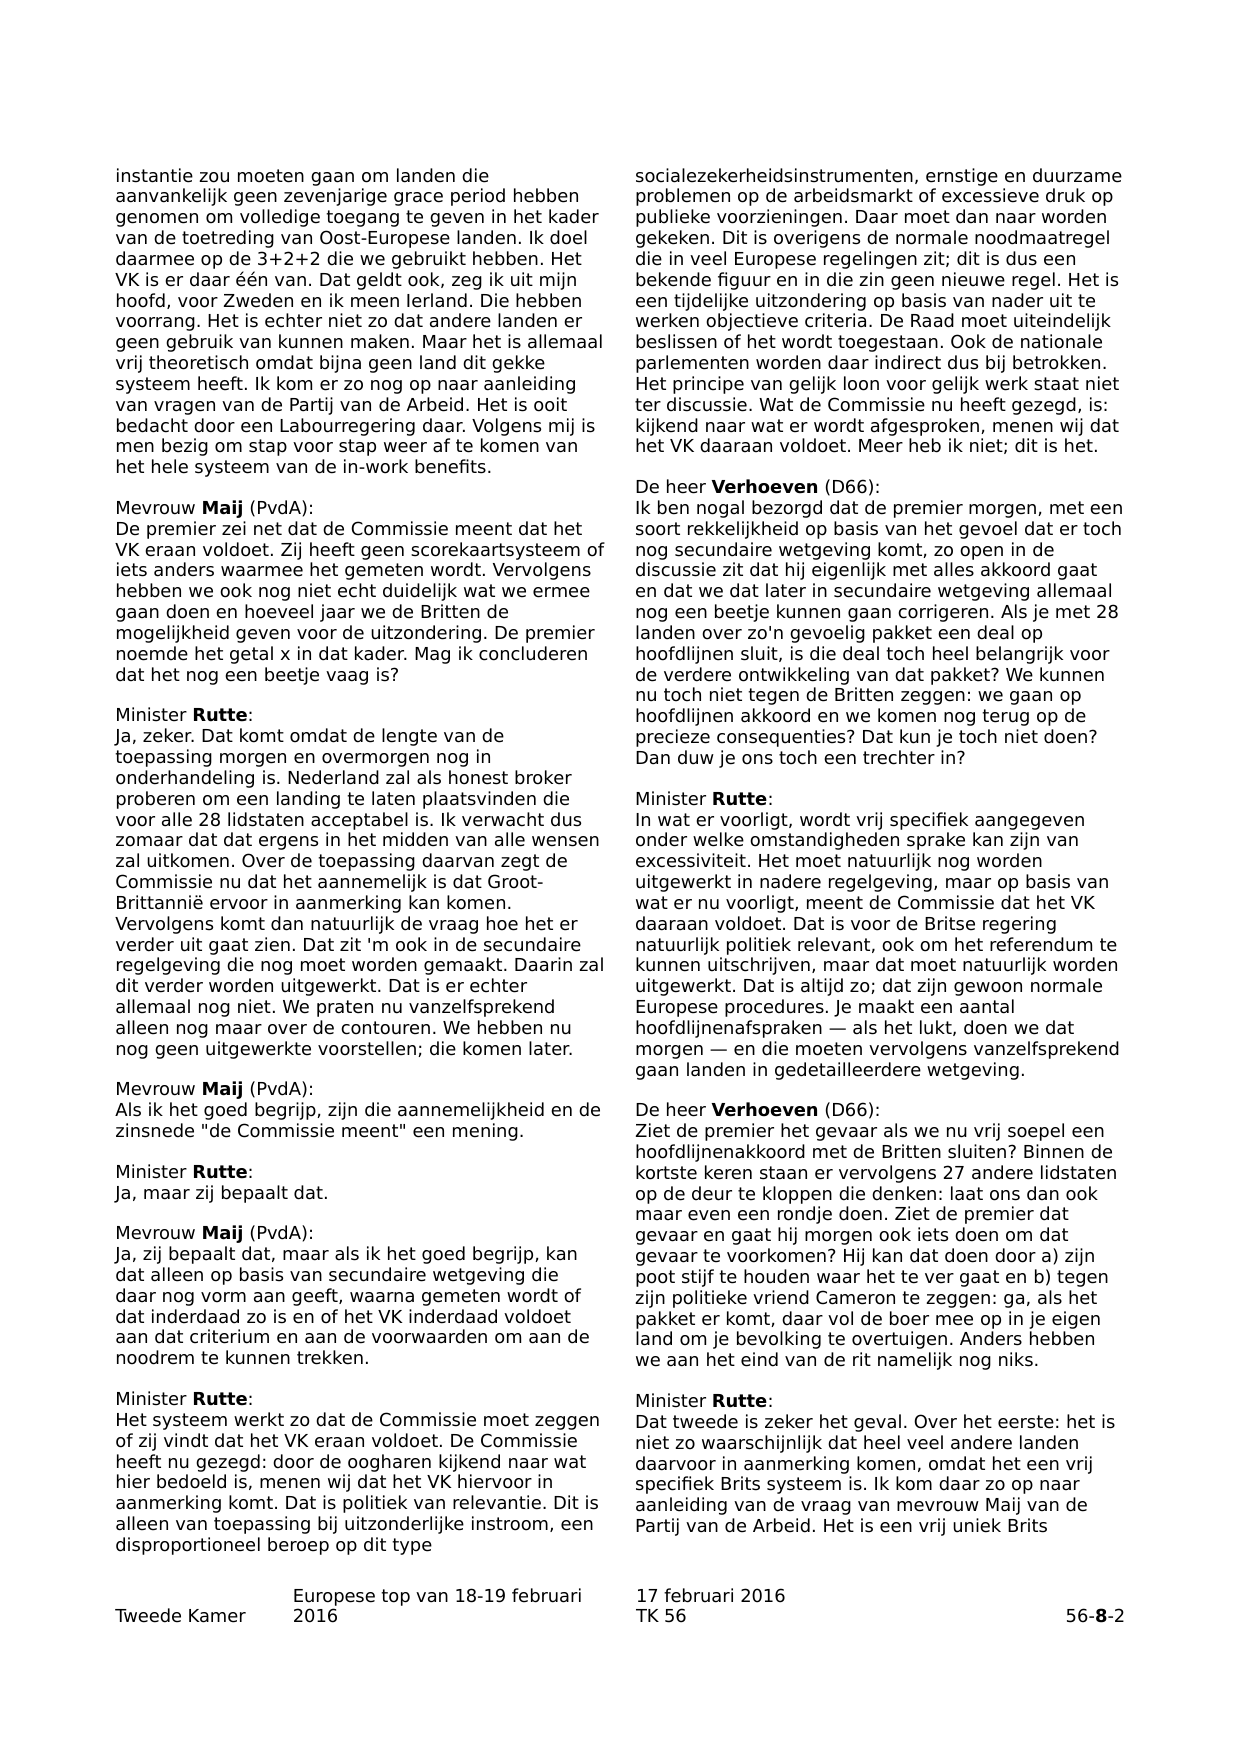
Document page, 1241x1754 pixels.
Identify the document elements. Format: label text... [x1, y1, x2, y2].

text Minister Rutte: [115, 1389, 605, 1410]
text Ja, zeker. Dat komt omdat de lengte van de toepassing morgen en overmorgen nog in onderhandeling is. Nederland zal als honest broker proberen om een landing te laten plaatsvinden die voor alle 28 lidstaten acceptabel is. Ik verwacht dus zomaar dat dat ergens in het midden van alle wensen zal uitkomen. Over de toepassing daarvan zegt de Commissie nu dat het aannemelijk is dat Groot-Brittannië ervoor in aanmerking kan komen. Vervolgens komt dan natuurlijk de vraag hoe het er verder uit gaat zien. Dat zit 'm ook in de secundaire regelgeving die nog moet worden gemaakt. Daarin zal dit verder worden uitgewerkt. Dat is er echter allemaal nog niet. We praten nu vanzelfsprekend alleen nog maar over de contouren. We hebben nu nog geen uitgewerkte voorstellen; die komen later. [115, 726, 605, 1059]
text De heer Verhoeven (D66): [635, 477, 1125, 498]
text Mevrouw Maij (PvdA): [115, 1079, 605, 1100]
text Ja, zij bepaalt dat, maar als ik het goed begrijp, kan dat alleen op basis van secundaire wetgeving die daar nog vorm aan geeft, waarna gemeten wordt of dat inderdaad zo is en of het VK inderdaad voldoet aan dat criterium en aan de voorwaarden om aan de noodrem te kunnen trekken. [115, 1244, 605, 1369]
text Ziet de premier het gevaar als we nu vrij soepel een hoofdlijnenakkoord met de Britten sluiten? Binnen de kortste keren staan er vervolgens 27 andere lidstaten op de deur te kloppen die denken: laat ons dan ook maar even een rondje doen. Ziet de premier dat gevaar en gaat hij morgen ook iets doen om dat gevaar te voorkomen? Hij kan dat doen door a) zijn poot stijf te houden waar het te ver gaat en b) tegen zijn politieke vriend Cameron te zeggen: ga, als het pakket er komt, daar vol de boer mee op in je eigen land om je bevolking te overtuigen. Anders hebben we aan het eind van de rit namelijk nog niks. [635, 1121, 1125, 1371]
text De premier zei net dat de Commissie meent dat het VK eraan voldoet. Zij heeft geen scorekaartsysteem of iets anders waarmee het gemeten wordt. Vervolgens hebben we ook nog niet echt duidelijk wat we ermee gaan doen en hoeveel jaar we de Britten de mogelijkheid geven voor de uitzondering. De premier noemde het getal x in dat kader. Mag ik concluderen dat het nog een beetje vaag is? [115, 518, 605, 685]
text Minister Rutte: [635, 1391, 1125, 1412]
text socialezekerheidsinstrumenten, ernstige en duurzame problemen op de arbeidsmarkt of excessieve druk op publieke voorzieningen. Daar moet dan naar worden gekeken. Dit is overigens de normale noodmaatregel die in veel Europese regelingen zit; dit is dus een bekende figuur en in die zin geen nieuwe regel. Het is een tijdelijke uitzondering op basis van nader uit te werken objectieve criteria. De Raad moet uiteindelijk beslissen of het wordt toegestaan. Ook de nationale parlementen worden daar indirect dus bij betrokken. Het principe van gelijk loon voor gelijk werk staat niet ter discussie. Wat de Commissie nu heeft gezegd, is: kijkend naar wat er wordt afgesproken, menen wij dat het VK daaraan voldoet. Meer heb ik niet; dit is het. [635, 165, 1125, 457]
text In wat er voorligt, wordt vrij specifiek aangegeven onder welke omstandigheden sprake kan zijn van excessiviteit. Het moet natuurlijk nog worden uitgewerkt in nadere regelgeving, maar op basis van wat er nu voorligt, meent de Commissie dat het VK daaraan voldoet. Dat is voor de Britse regering natuurlijk politiek relevant, ook om het referendum te kunnen uitschrijven, maar dat moet natuurlijk worden uitgewerkt. Dat is altijd zo; dat zijn gewoon normale Europese procedures. Je maakt een aantal hoofdlijnenafspraken — als het lukt, doen we dat morgen — en die moeten vervolgens vanzelfsprekend gaan landen in gedetailleerdere wetgeving. [635, 809, 1125, 1080]
text Minister Rutte: [115, 705, 605, 726]
text Dat tweede is zeker het geval. Over het eerste: het is niet zo waarschijnlijk dat heel veel andere landen daarvoor in aanmerking komen, omdat het een vrij specifiek Brits systeem is. Ik kom daar zo op naar aanleiding van de vraag van mevrouw Maij van de Partij van de Arbeid. Het is een vrij uniek Brits [635, 1412, 1125, 1537]
text Mevrouw Maij (PvdA): [115, 1223, 605, 1244]
text Ik ben nogal bezorgd dat de premier morgen, met een soort rekkelijkheid op basis van het gevoel dat er toch nog secundaire wetgeving komt, zo open in de discussie zit dat hij eigenlijk met alles akkoord gaat en dat we dat later in secundaire wetgeving allemaal nog een beetje kunnen gaan corrigeren. Als je met 28 landen over zo'n gevoelig pakket een deal op hoofdlijnen sluit, is die deal toch heel belangrijk voor de verdere ontwikkeling van dat pakket? We kunnen nu toch niet tegen de Britten zeggen: we gaan op hoofdlijnen akkoord en we komen nog terug op de precieze consequenties? Dat kun je toch niet doen? Dan duw je ons toch een trechter in? [635, 498, 1125, 768]
text Mevrouw Maij (PvdA): [115, 498, 605, 518]
text instantie zou moeten gaan om landen die aanvankelijk geen zevenjarige grace period hebben genomen om volledige toegang te geven in het kader van de toetreding van Oost-Europese landen. Ik doel daarmee op de 3+2+2 die we gebruikt hebben. Het VK is er daar één van. Dat geldt ook, zeg ik uit mijn hoofd, voor Zweden en ik meen Ierland. Die hebben voorrang. Het is echter niet zo dat andere landen er geen gebruik van kunnen maken. Maar het is allemaal vrij theoretisch omdat bijna geen land dit gekke systeem heeft. Ik kom er zo nog op naar aanleiding van vragen van de Partij van de Arbeid. Het is ooit bedacht door een Labourregering daar. Volgens mij is men bezig om stap voor stap weer af te komen van het hele systeem van de in-work benefits. [115, 165, 605, 478]
text Ja, maar zij bepaalt dat. [115, 1182, 605, 1203]
text Als ik het goed begrijp, zijn die aannemelijkheid en de zinsnede "de Commissie meent" een mening. [115, 1100, 605, 1142]
text Het systeem werkt zo dat de Commissie moet zeggen of zij vindt dat het VK eraan voldoet. De Commissie heeft nu gezegd: door de oogharen kijkend naar wat hier bedoeld is, menen wij dat het VK hiervoor in aanmerking komt. Dat is politiek van relevantie. Dit is alleen van toepassing bij uitzonderlijke instroom, een disproportioneel beroep op dit type [115, 1410, 605, 1556]
text Minister Rutte: [635, 788, 1125, 809]
text Minister Rutte: [115, 1162, 605, 1182]
text De heer Verhoeven (D66): [635, 1100, 1125, 1121]
